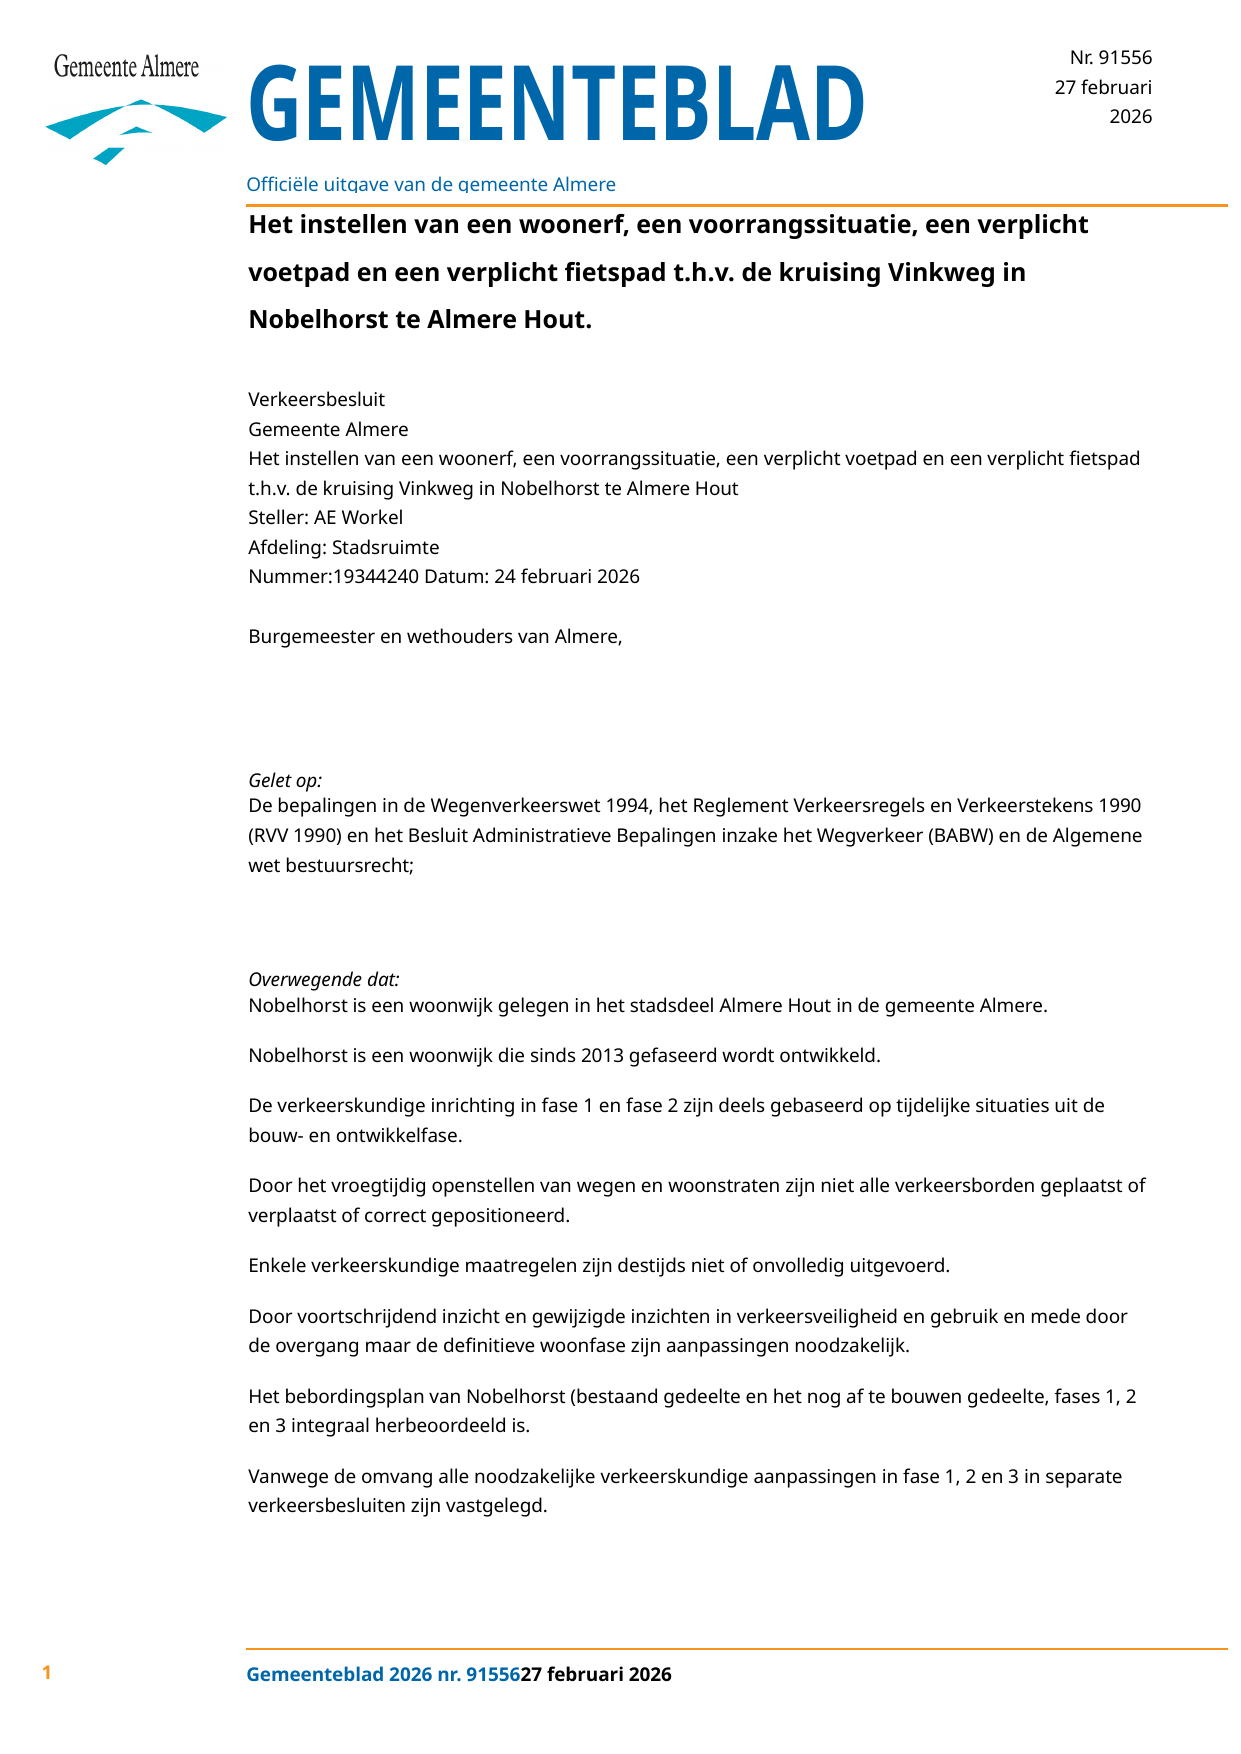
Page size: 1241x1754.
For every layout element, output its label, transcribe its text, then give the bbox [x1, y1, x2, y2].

text Door voortschrijdend inzicht en gewijzigde inzichten in verkeersveiligheid en gebruik en mede door de overgang maar de definitieve woonfase zijn aanpassingen noodzakelijk. [248, 1303, 1152, 1358]
text Het bebordingsplan van Nobelhorst (bestaand gedeelte en het nog af te bouwen gedeelte, fases 1, 2 en 3 integraal herbeoordeeld is. [248, 1383, 1152, 1438]
text Door het vroegtijdig openstellen van wegen en woonstraten zijn niet alle verkeersborden geplaatst of verplaatst of correct gepositioneerd. [248, 1173, 1152, 1228]
text Gemeente Almere [248, 416, 1152, 442]
text Het instellen van een woonerf, een voorrangssituatie, een verplicht voetpad en een verplicht fietspad t.h.v. de kruising Vinkweg in Nobelhorst te Almere Hout [248, 445, 1152, 501]
text Gelet op: [248, 767, 1152, 793]
text Nummer:19344240 Datum: 24 februari 2026 [248, 564, 1152, 589]
picture [41, 47, 231, 172]
text De bepalingen in de Wegenverkeerswet 1994, het Reglement Verkeersregels en Verkeerstekens 1990 (RVV 1990) en het Besluit Administratieve Bepalingen inzake het Wegverkeer (BABW) en de Algemene wet bestuursrecht; [248, 793, 1152, 877]
text Verkeersbesluit [248, 386, 1152, 412]
text Steller: AE Workel [248, 504, 1152, 530]
text Nobelhorst is een woonwijk gelegen in het stadsdeel Almere Hout in de gemeente Almere. [248, 992, 1152, 1018]
text Enkele verkeerskundige maatregelen zijn destijds niet of onvolledig uitgevoerd. [248, 1253, 1152, 1278]
text Burgemeester en wethouders van Almere, [248, 623, 1152, 649]
text Afdeling: Stadsruimte [248, 534, 1152, 560]
text Vanwege de omvang alle noodzakelijke verkeerskundige aanpassingen in fase 1, 2 en 3 in separate verkeersbesluiten zijn vastgelegd. [248, 1463, 1152, 1518]
text Overwegende dat: [248, 966, 1152, 992]
text De verkeerskundige inrichting in fase 1 en fase 2 zijn deels gebaseerd op tijdelijke situaties uit de bouw- en ontwikkelfase. [248, 1093, 1152, 1148]
text Het instellen van een woonerf, een voorrangssituatie, een verplicht voetpad en een verplicht fietspad t.h.v. de kruising Vinkweg in Nobelhorst te Almere Hout. [248, 207, 1152, 336]
text Nobelhorst is een woonwijk die sinds 2013 gefaseerd wordt ontwikkeld. [248, 1042, 1152, 1068]
